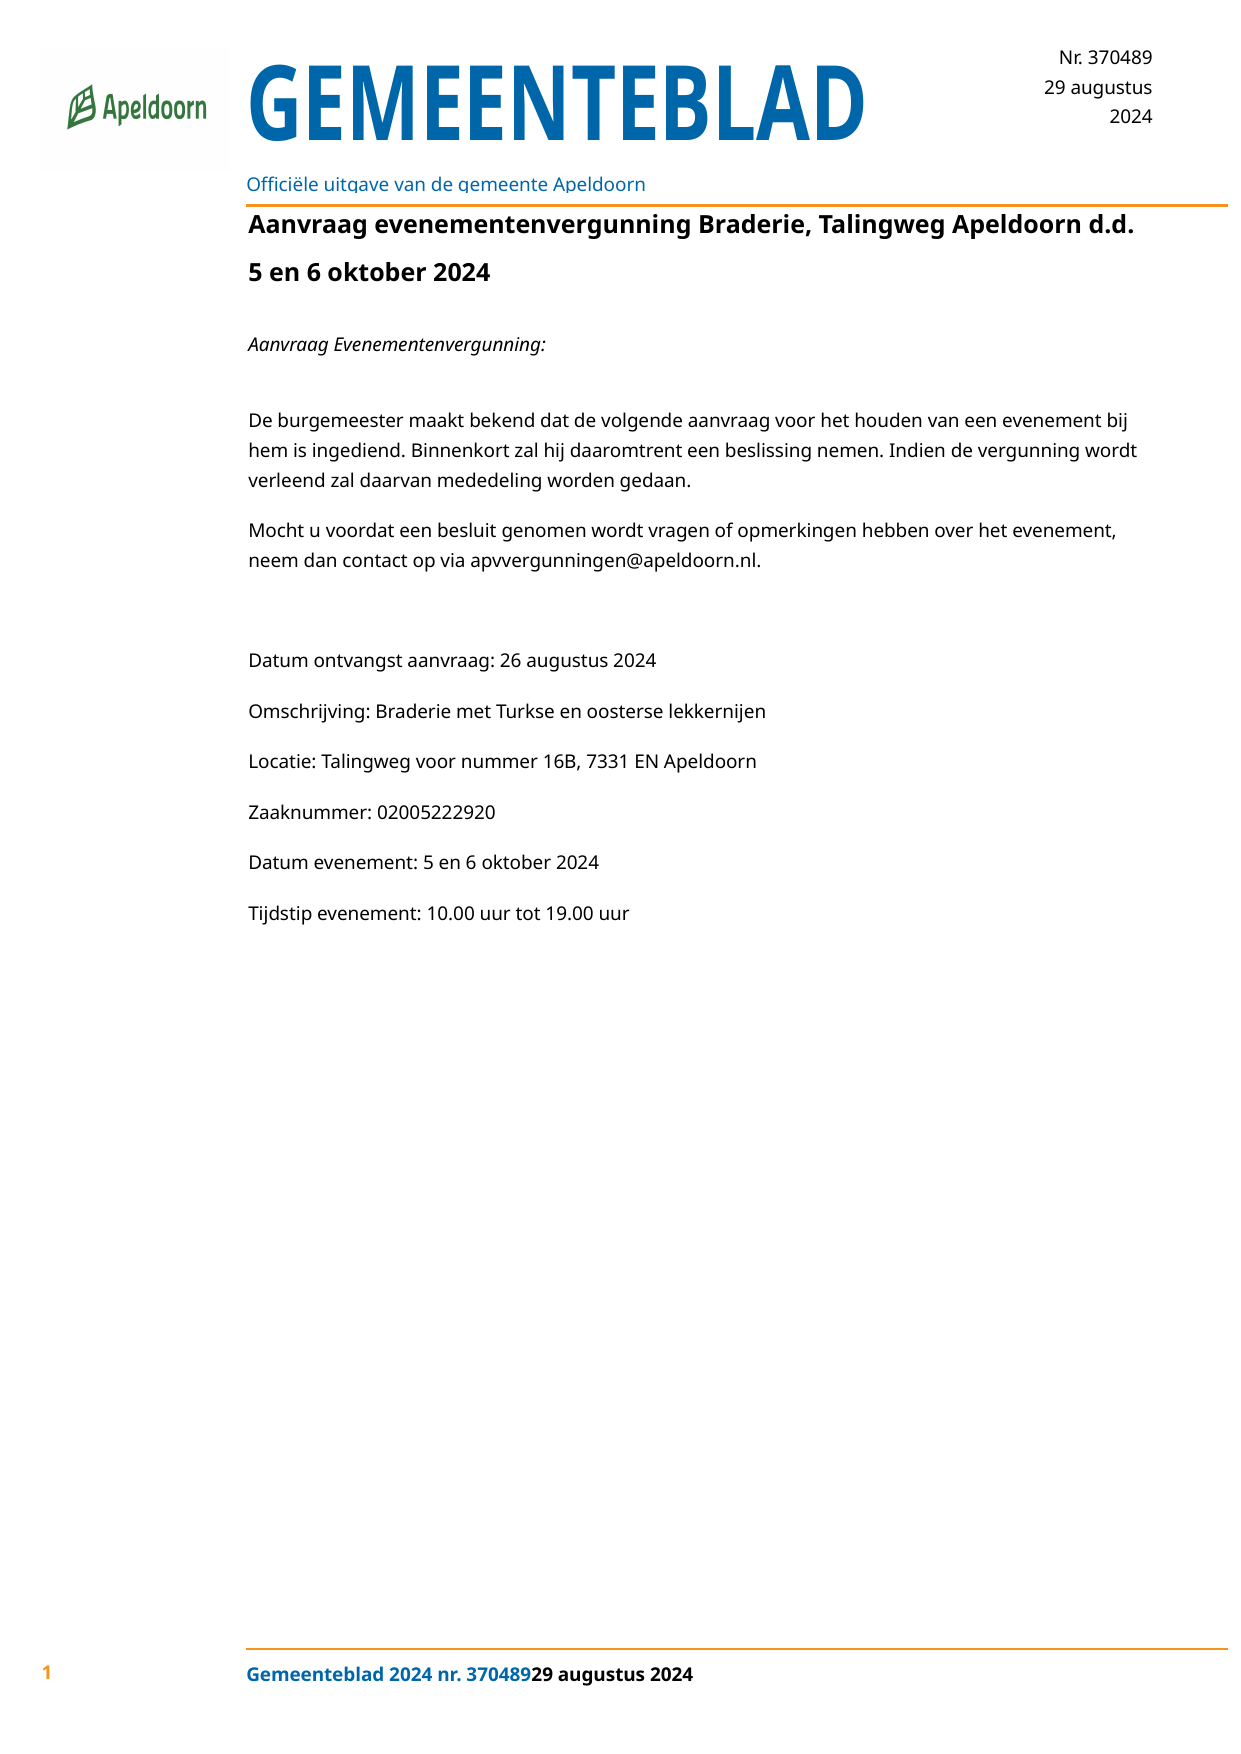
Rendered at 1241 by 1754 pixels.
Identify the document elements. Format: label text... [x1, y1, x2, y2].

text Omschrijving: Braderie met Turkse en oosterse lekkernijen [248, 698, 1152, 724]
text De burgemeester maakt bekend dat de volgende aanvraag voor het houden van een evenement bij hem is ingediend. Binnenkort zal hij daaromtrent een beslissing nemen. Indien de vergunning wordt verleend zal daarvan mededeling worden gedaan. [248, 408, 1152, 492]
text Locatie: Talingweg voor nummer 16B, 7331 EN Apeldoorn [248, 748, 1152, 774]
text Zaaknummer: 02005222920 [248, 799, 1152, 824]
text Mocht u voordat een besluit genomen wordt vragen of opmerkingen hebben over het evenement, neem dan contact op via apvvergunningen@apeldoorn.nl. [248, 517, 1152, 572]
text Aanvraag evenementenvergunning Braderie, Talingweg Apeldoorn d.d. 5 en 6 oktober 2024 [248, 207, 1152, 288]
picture [41, 47, 231, 172]
text Datum evenement: 5 en 6 oktober 2024 [248, 849, 1152, 875]
text Datum ontvangst aanvraag: 26 augustus 2024 [248, 648, 1152, 673]
text Aanvraag Evenementenvergunning: [248, 331, 1152, 357]
text Tijdstip evenement: 10.00 uur tot 19.00 uur [248, 900, 1152, 925]
